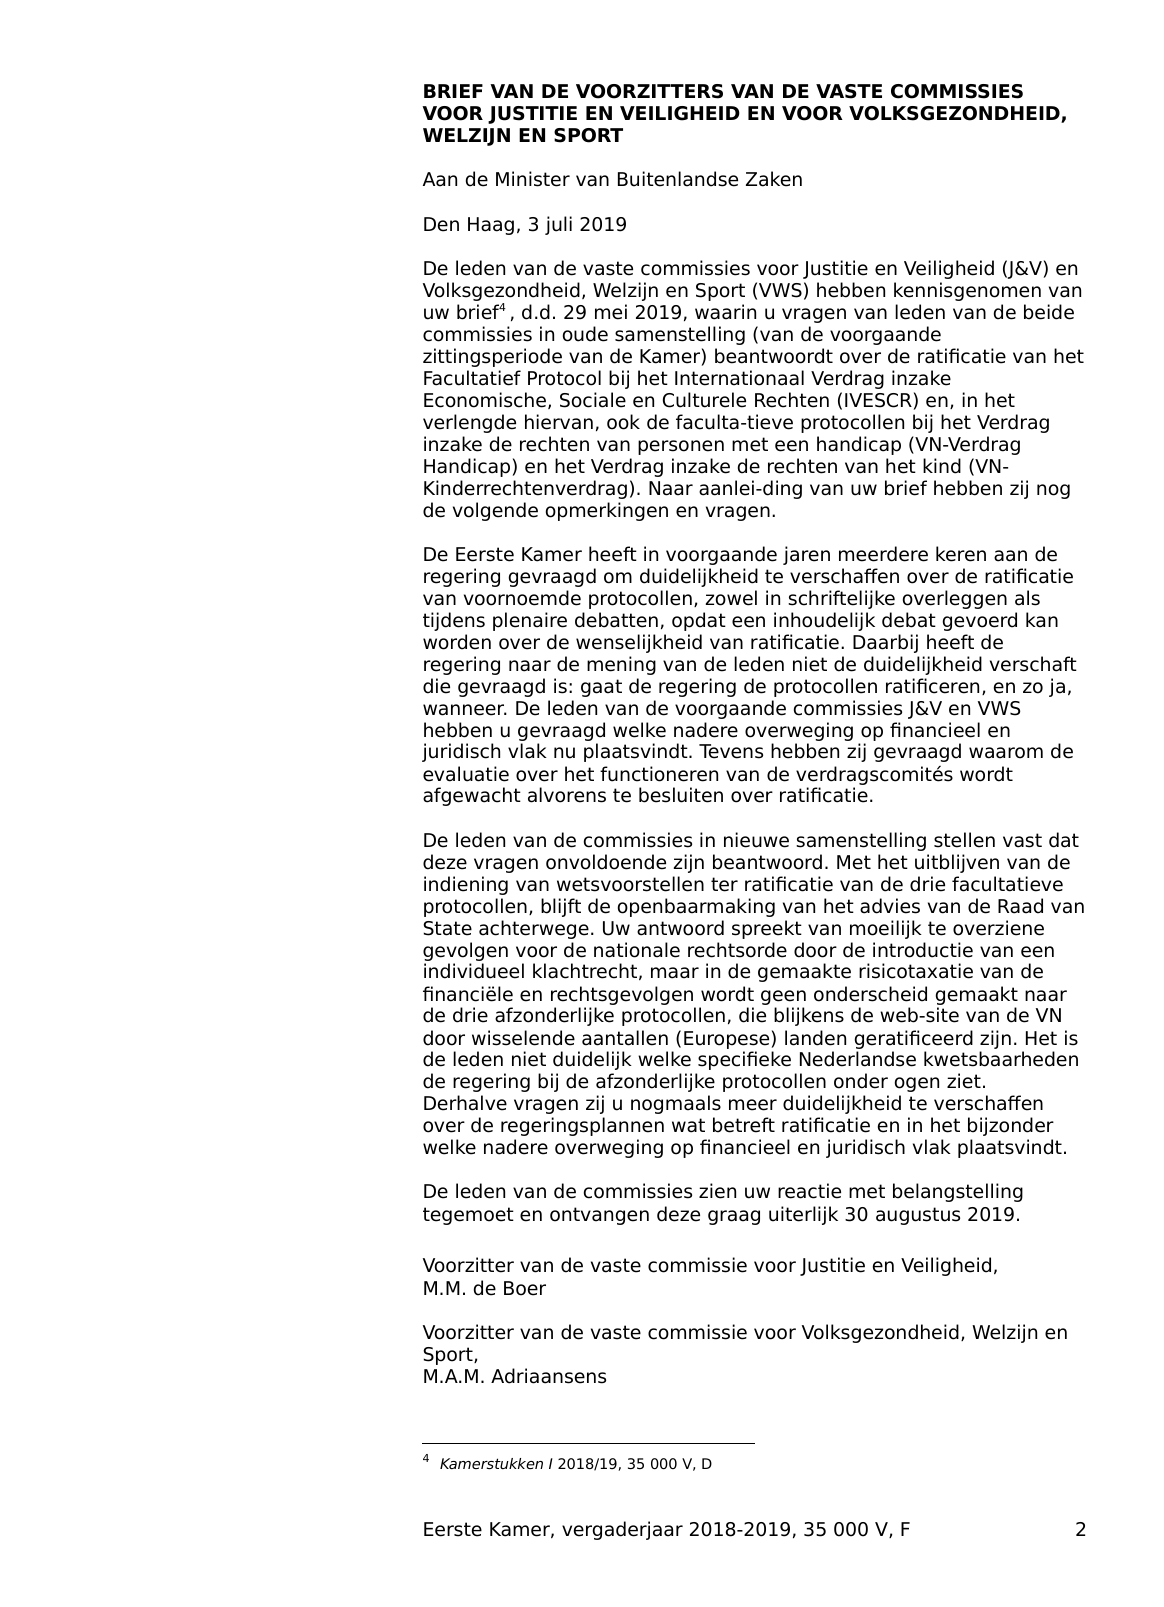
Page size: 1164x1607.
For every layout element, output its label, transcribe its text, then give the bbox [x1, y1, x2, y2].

text Voorzitter van de vaste commissie voor Justitie en Veiligheid, M.M. de Boer [422, 1255, 1087, 1299]
text De leden van de vaste commissies voor Justitie en Veiligheid (J&V) en Volksgezondheid, Welzijn en Sport (VWS) hebben kennisgenomen van uw brief, d.d. 29 mei 2019, waarin u vragen van leden van de beide commissies in oude samenstelling (van de voorgaande zittingsperiode van de Kamer) beantwoordt over de ratificatie van het Facultatief Protocol bij het Internationaal Verdrag inzake Economische, Sociale en Culturele Rechten (IVESCR) en, in het verlengde hiervan, ook de faculta-tieve protocollen bij het Verdrag inzake de rechten van personen met een handicap (VN-Verdrag Handicap) en het Verdrag inzake de rechten van het kind (VN-Kinderrechtenverdrag). Naar aanlei-ding van uw brief hebben zij nog de volgende opmerkingen en vragen. [422, 258, 1087, 521]
text Den Haag, 3 juli 2019 [422, 213, 1087, 236]
text De leden van de commissies zien uw reactie met belangstelling tegemoet en ontvangen deze graag uiterlijk 30 augustus 2019. [422, 1181, 1087, 1225]
text Voorzitter van de vaste commissie voor Volksgezondheid, Welzijn en Sport, M.A.M. Adriaansens [422, 1322, 1087, 1387]
text Aan de Minister van Buitenlandse Zaken [422, 169, 1087, 191]
text Kamerstukken I 2018/19, 35 000 V, D [422, 1452, 1087, 1474]
subtitle BRIEF VAN DE VOORZITTERS VAN DE VASTE COMMISSIES VOOR JUSTITIE EN VEILIGHEID EN VOOR VOLKSGEZONDHEID, WELZIJN EN SPORT [422, 81, 1087, 147]
text De Eerste Kamer heeft in voorgaande jaren meerdere keren aan de regering gevraagd om duidelijkheid te verschaffen over de ratificatie van voornoemde protocollen, zowel in schriftelijke overleggen als tijdens plenaire debatten, opdat een inhoudelijk debat gevoerd kan worden over de wenselijkheid van ratificatie. Daarbij heeft de regering naar de mening van de leden niet de duidelijkheid verschaft die gevraagd is: gaat de regering de protocollen ratificeren, en zo ja, wanneer. De leden van de voorgaande commissies J&V en VWS hebben u gevraagd welke nadere overweging op financieel en juridisch vlak nu plaatsvindt. Tevens hebben zij gevraagd waarom de evaluatie over het functioneren van de verdragscomités wordt afgewacht alvorens te besluiten over ratificatie. [422, 544, 1087, 807]
text De leden van de commissies in nieuwe samenstelling stellen vast dat deze vragen onvoldoende zijn beantwoord. Met het uitblijven van de indiening van wetsvoorstellen ter ratificatie van de drie facultatieve protocollen, blijft de openbaarmaking van het advies van de Raad van State achterwege. Uw antwoord spreekt van moeilijk te overziene gevolgen voor de nationale rechtsorde door de introductie van een individueel klachtrecht, maar in de gemaakte risicotaxatie van de financiële en rechtsgevolgen wordt geen onderscheid gemaakt naar de drie afzonderlijke protocollen, die blijkens de web-site van de VN door wisselende aantallen (Europese) landen geratificeerd zijn. Het is de leden niet duidelijk welke specifieke Nederlandse kwetsbaarheden de regering bij de afzonderlijke protocollen onder ogen ziet. [422, 829, 1087, 1093]
text Derhalve vragen zij u nogmaals meer duidelijkheid te verschaffen over de regeringsplannen wat betreft ratificatie en in het bijzonder welke nadere overweging op financieel en juridisch vlak plaatsvindt. [422, 1093, 1087, 1159]
